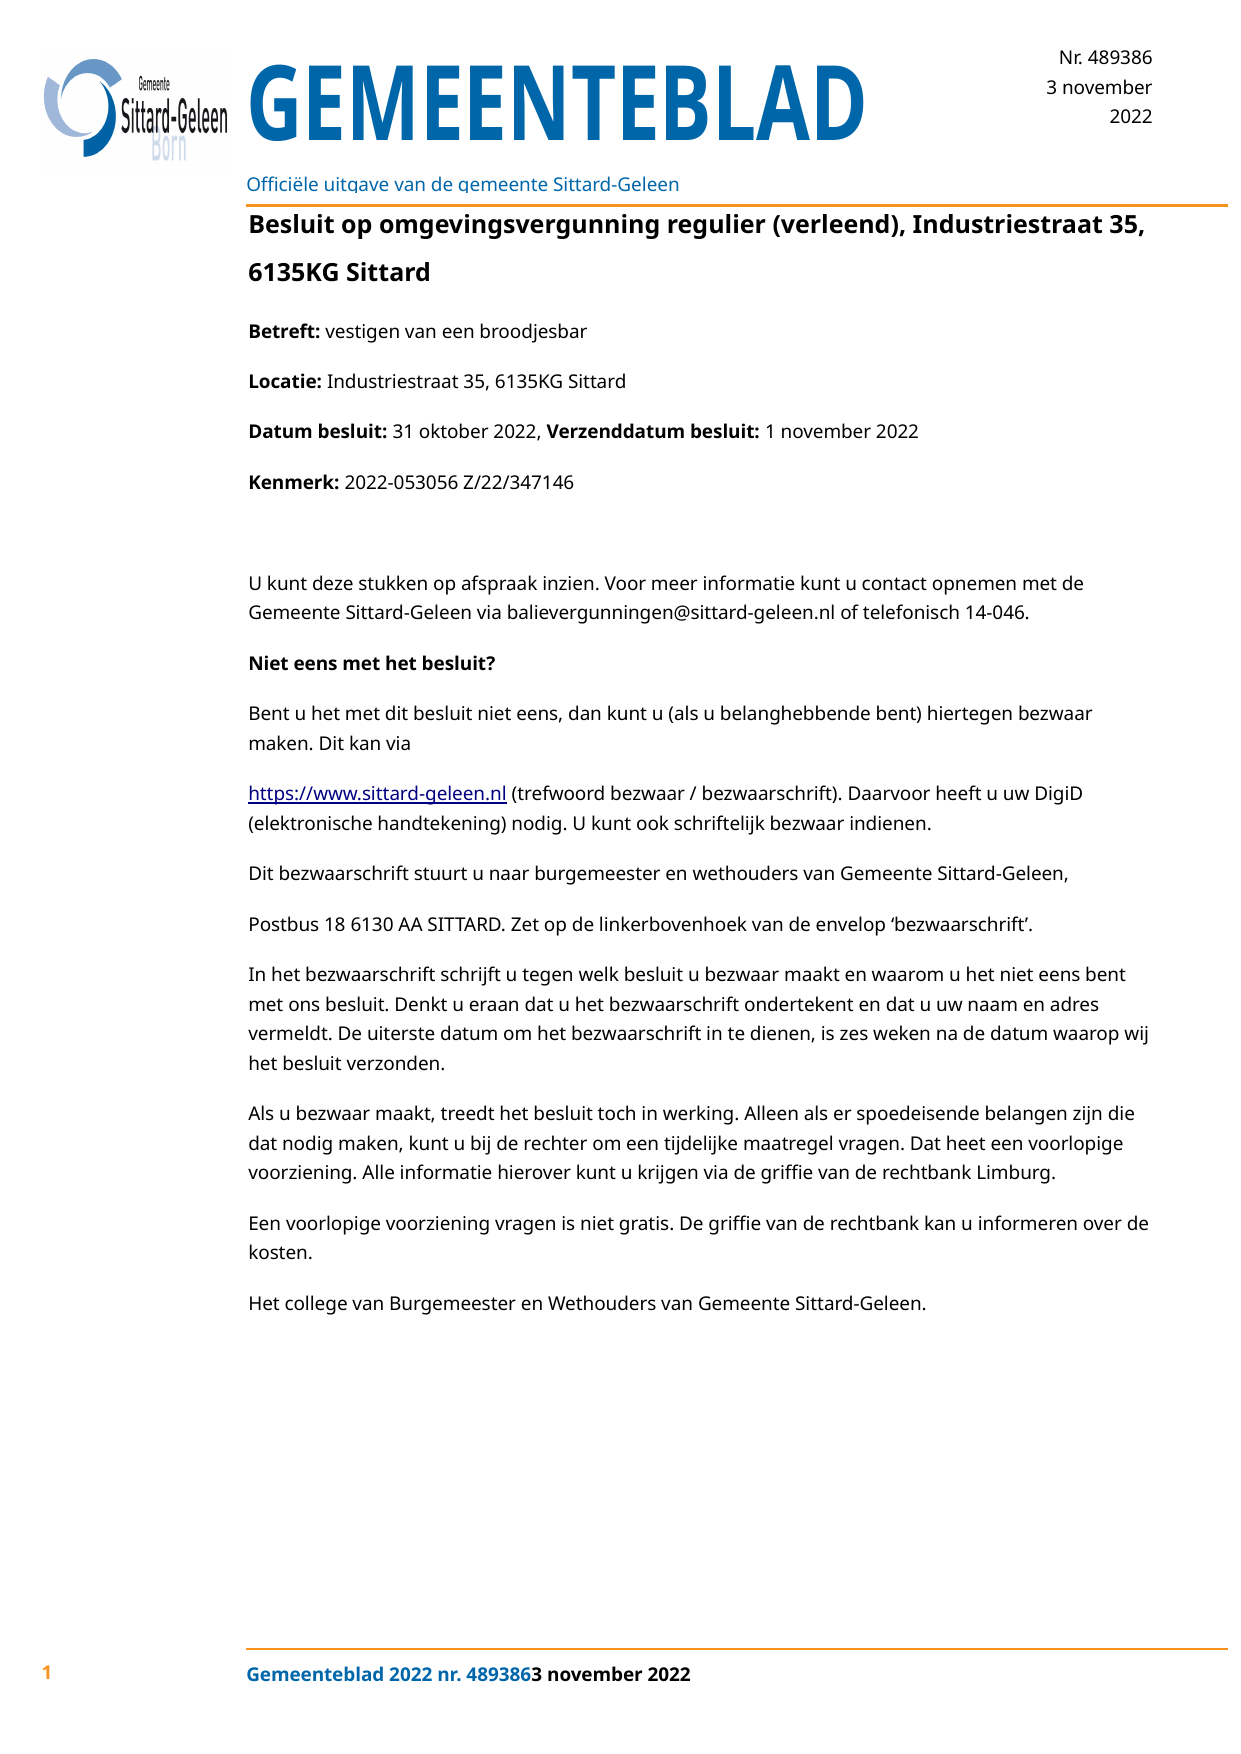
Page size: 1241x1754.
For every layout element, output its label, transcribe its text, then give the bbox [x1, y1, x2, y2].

text Het college van Burgemeester en Wethouders van Gemeente Sittard-Geleen. [248, 1290, 1152, 1316]
picture [41, 47, 231, 172]
text Betreft: vestigen van een broodjesbar [248, 318, 1152, 344]
text Postbus 18 6130 AA SITTARD. Zet op de linkerbovenhoek van de envelop ‘bezwaarschrift’. [248, 911, 1152, 937]
text In het bezwaarschrift schrijft u tegen welk besluit u bezwaar maakt en waarom u het niet eens bent met ons besluit. Denkt u eraan dat u het bezwaarschrift ondertekent en dat u uw naam en adres vermeldt. De uiterste datum om het bezwaarschrift in te dienen, is zes weken na de datum waarop wij het besluit verzonden. [248, 961, 1152, 1076]
text Als u bezwaar maakt, treedt het besluit toch in werking. Alleen als er spoedeisende belangen zijn die dat nodig maken, kunt u bij de rechter om een tijdelijke maatregel vragen. Dat heet een voorlopige voorziening. Alle informatie hierover kunt u krijgen via de griffie van de rechtbank Limburg. [248, 1100, 1152, 1185]
text Besluit op omgevingsvergunning regulier (verleend), Industriestraat 35, 6135KG Sittard [248, 207, 1152, 288]
text U kunt deze stukken op afspraak inzien. Voor meer informatie kunt u contact opnemen met de Gemeente Sittard-Geleen via balievergunningen@sittard-geleen.nl of telefonisch 14-046. [248, 570, 1152, 625]
text Dit bezwaarschrift stuurt u naar burgemeester en wethouders van Gemeente Sittard-Geleen, [248, 860, 1152, 886]
text Een voorlopige voorziening vragen is niet gratis. De griffie van de rechtbank kan u informeren over de kosten. [248, 1210, 1152, 1265]
text Niet eens met het besluit? [248, 650, 1152, 676]
text Bent u het met dit besluit niet eens, dan kunt u (als u belanghebbende bent) hiertegen bezwaar maken. Dit kan via [248, 700, 1152, 756]
text https://www.sittard-geleen.nl (trefwoord bezwaar / bezwaarschrift). Daarvoor heeft u uw DigiD (elektronische handtekening) nodig. U kunt ook schriftelijk bezwaar indienen. [248, 780, 1152, 836]
text Datum besluit: 31 oktober 2022, Verzenddatum besluit: 1 november 2022 [248, 419, 1152, 444]
text Locatie: Industriestraat 35, 6135KG Sittard [248, 368, 1152, 394]
text Kenmerk: 2022-053056 Z/22/347146 [248, 469, 1152, 495]
